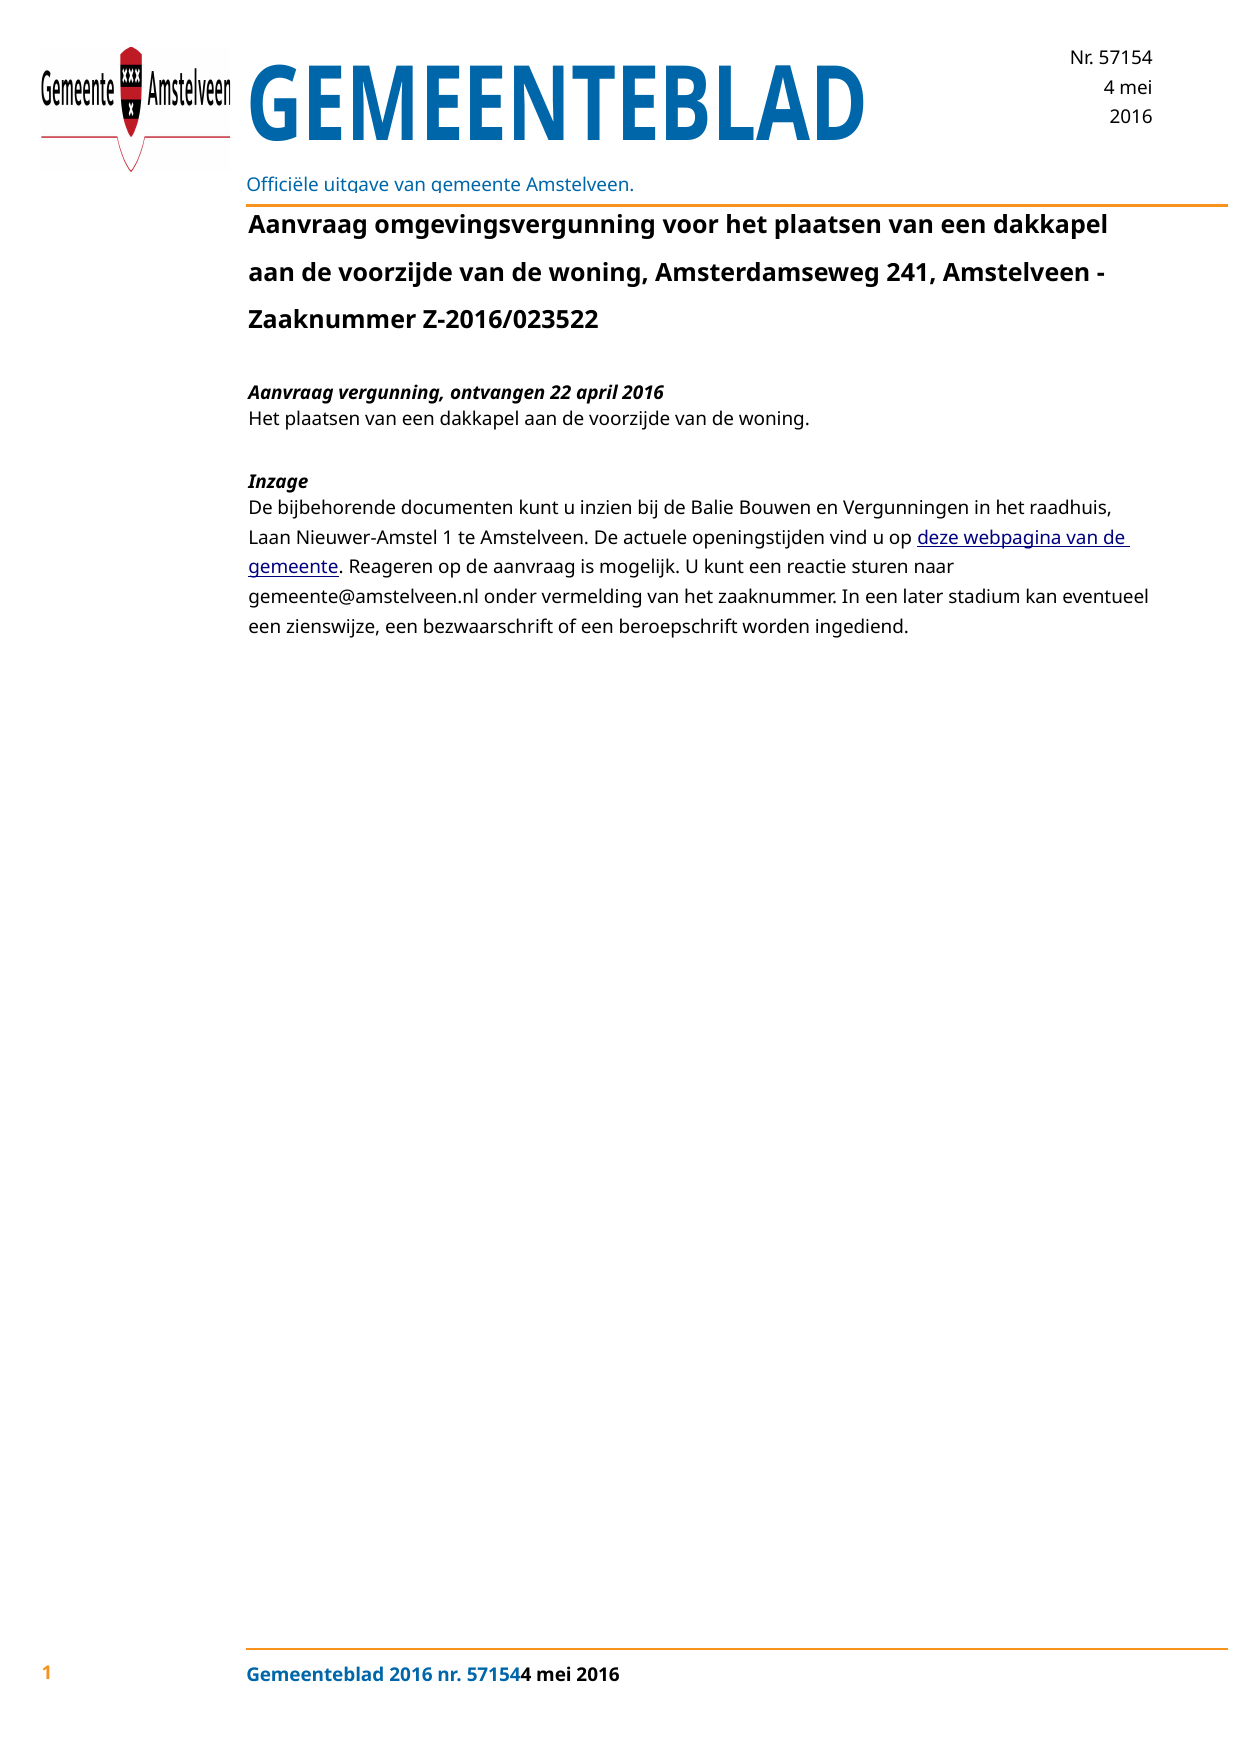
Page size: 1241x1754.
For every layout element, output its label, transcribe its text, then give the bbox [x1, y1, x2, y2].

text Het plaatsen van een dakkapel aan de voorzijde van de woning. [248, 405, 1152, 431]
text De bijbehorende documenten kunt u inzien bij de Balie Bouwen en Vergunningen in het raadhuis, Laan Nieuwer-Amstel 1 te Amstelveen. De actuele openingstijden vind u op deze webpagina van de gemeente. Reageren op de aanvraag is mogelijk. U kunt een reactie sturen naar gemeente@amstelveen.nl onder vermelding van het zaaknummer. In een later stadium kan eventueel een zienswijze, een bezwaarschrift of een beroepschrift worden ingediend. [248, 494, 1152, 638]
text Inzage [248, 469, 1152, 494]
text Aanvraag vergunning, ontvangen 22 april 2016 [248, 379, 1152, 405]
text Aanvraag omgevingsvergunning voor het plaatsen van een dakkapel aan de voorzijde van de woning, Amsterdamseweg 241, Amstelveen - Zaaknummer Z-2016/023522 [248, 207, 1152, 336]
picture [41, 47, 231, 172]
